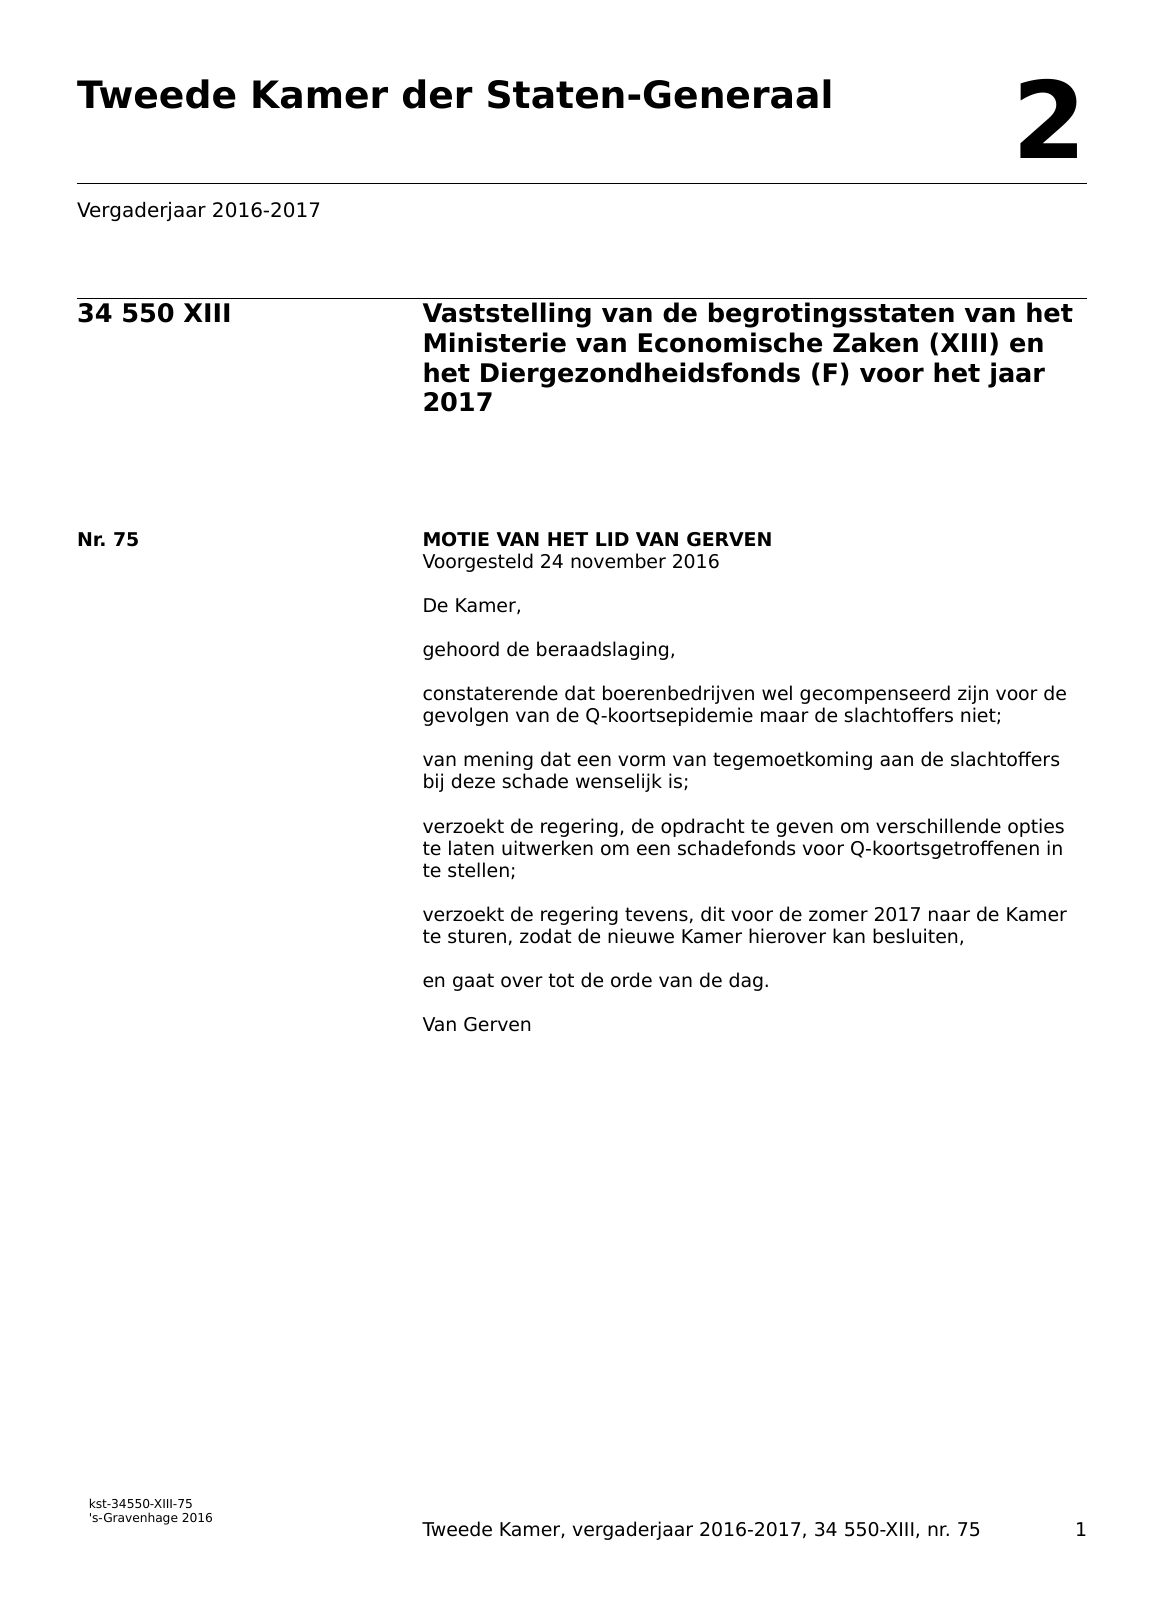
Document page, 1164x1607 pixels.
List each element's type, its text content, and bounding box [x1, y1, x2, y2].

text Voorgesteld 24 november 2016 [422, 551, 1087, 573]
text constaterende dat boerenbedrijven wel gecompenseerd zijn voor de gevolgen van de Q-koortsepidemie maar de slachtoffers niet; [422, 683, 1087, 727]
text van mening dat een vorm van tegemoetkoming aan de slachtoffers bij deze schade wenselijk is; [422, 749, 1087, 793]
text De Kamer, [422, 595, 1087, 617]
text 's-Gravenhage 2016 [88, 1511, 323, 1525]
text en gaat over tot de orde van de dag. [422, 970, 1087, 992]
table_header 2 [886, 59, 1087, 183]
text kst-34550-XIII-75 [88, 1497, 323, 1511]
table_cell Vergaderjaar 2016-2017 [77, 184, 1087, 298]
table_header Tweede Kamer der Staten-Generaal [77, 59, 886, 183]
text gehoord de beraadslaging, [422, 639, 1087, 661]
subtitle 34 550 XIII Vaststelling van de begrotingsstaten van het Ministerie van Economische Zaken (XIII) en het Diergezondheidsfonds (F) voor het jaar 2017 [77, 299, 1087, 418]
text Van Gerven [422, 1014, 1087, 1036]
text verzoekt de regering tevens, dit voor de zomer 2017 naar de Kamer te sturen, zodat de nieuwe Kamer hierover kan besluiten, [422, 904, 1087, 948]
subtitle Nr. 75 MOTIE VAN HET LID VAN GERVEN [77, 529, 1087, 551]
text verzoekt de regering, de opdracht te geven om verschillende opties te laten uitwerken om een schadefonds voor Q-koortsgetroffenen in te stellen; [422, 816, 1087, 881]
